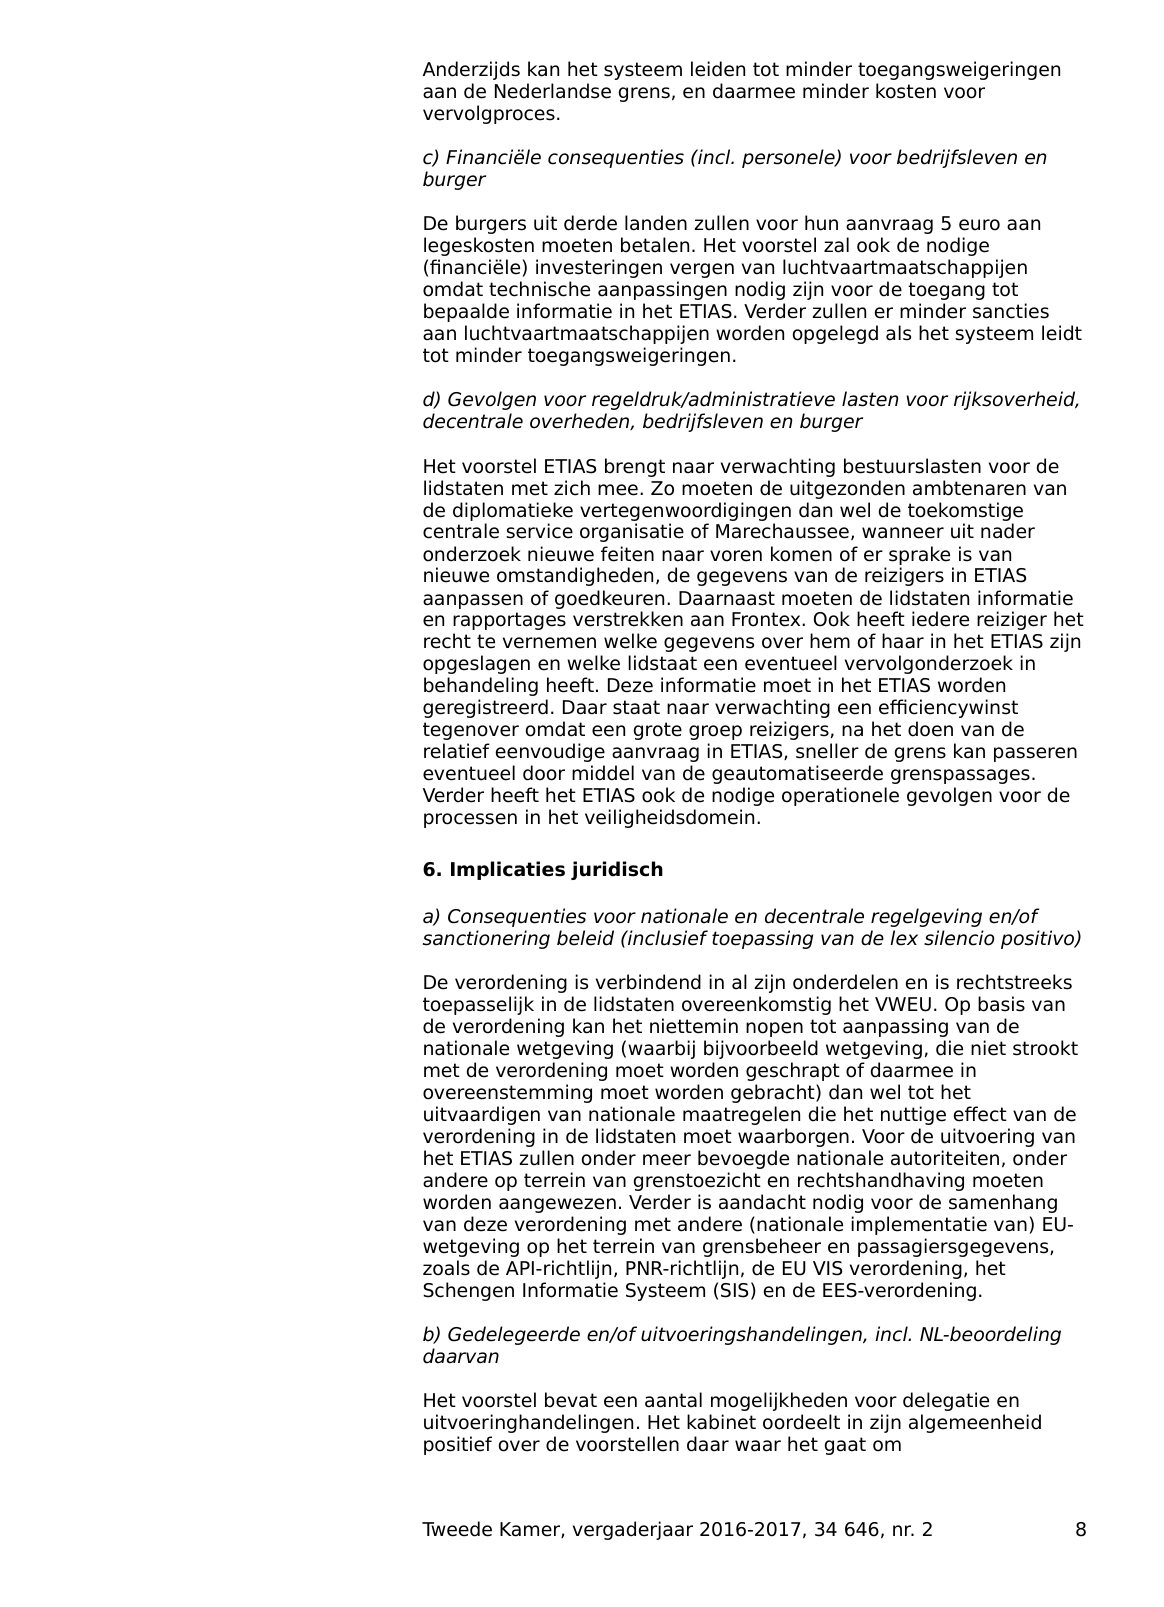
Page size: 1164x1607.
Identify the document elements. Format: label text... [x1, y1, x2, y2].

text De verordening is verbindend in al zijn onderdelen en is rechtstreeks toepasselijk in de lidstaten overeenkomstig het VWEU. Op basis van de verordening kan het niettemin nopen tot aanpassing van de nationale wetgeving (waarbij bijvoorbeeld wetgeving, die niet strookt met de verordening moet worden geschrapt of daarmee in overeenstemming moet worden gebracht) dan wel tot het uitvaardigen van nationale maatregelen die het nuttige effect van de verordening in de lidstaten moet waarborgen. Voor de uitvoering van het ETIAS zullen onder meer bevoegde nationale autoriteiten, onder andere op terrein van grenstoezicht en rechtshandhaving moeten worden aangewezen. Verder is aandacht nodig voor de samenhang van deze verordening met andere (nationale implementatie van) EU-wetgeving op het terrein van grensbeheer en passagiersgegevens, zoals de API-richtlijn, PNR-richtlijn, de EU VIS verordening, het Schengen Informatie Systeem (SIS) en de EES-verordening. [422, 972, 1087, 1302]
subtitle 6. Implicaties juridisch [422, 859, 1087, 881]
text De burgers uit derde landen zullen voor hun aanvraag 5 euro aan legeskosten moeten betalen. Het voorstel zal ook de nodige (financiële) investeringen vergen van luchtvaartmaatschappijen omdat technische aanpassingen nodig zijn voor de toegang tot bepaalde informatie in het ETIAS. Verder zullen er minder sancties aan luchtvaartmaatschappijen worden opgelegd als het systeem leidt tot minder toegangsweigeringen. [422, 213, 1087, 367]
text Het voorstel bevat een aantal mogelijkheden voor delegatie en uitvoeringhandelingen. Het kabinet oordeelt in zijn algemeenheid positief over de voorstellen daar waar het gaat om [422, 1390, 1087, 1456]
subtitle d) Gevolgen voor regeldruk/administratieve lasten voor rijksoverheid, decentrale overheden, bedrijfsleven en burger [422, 389, 1087, 433]
subtitle c) Financiële consequenties (incl. personele) voor bedrijfsleven en burger [422, 147, 1087, 191]
text Anderzijds kan het systeem leiden tot minder toegangsweigeringen aan de Nederlandse grens, en daarmee minder kosten voor vervolgproces. [422, 59, 1087, 125]
text Het voorstel ETIAS brengt naar verwachting bestuurslasten voor de lidstaten met zich mee. Zo moeten de uitgezonden ambtenaren van de diplomatieke vertegenwoordigingen dan wel de toekomstige centrale service organisatie of Marechaussee, wanneer uit nader onderzoek nieuwe feiten naar voren komen of er sprake is van nieuwe omstandigheden, de gegevens van de reizigers in ETIAS aanpassen of goedkeuren. Daarnaast moeten de lidstaten informatie en rapportages verstrekken aan Frontex. Ook heeft iedere reiziger het recht te vernemen welke gegevens over hem of haar in het ETIAS zijn opgeslagen en welke lidstaat een eventueel vervolgonderzoek in behandeling heeft. Deze informatie moet in het ETIAS worden geregistreerd. Daar staat naar verwachting een efficiencywinst tegenover omdat een grote groep reizigers, na het doen van de relatief eenvoudige aanvraag in ETIAS, sneller de grens kan passeren eventueel door middel van de geautomatiseerde grenspassages. Verder heeft het ETIAS ook de nodige operationele gevolgen voor de processen in het veiligheidsdomein. [422, 456, 1087, 829]
subtitle b) Gedelegeerde en/of uitvoeringshandelingen, incl. NL-beoordeling daarvan [422, 1324, 1087, 1368]
subtitle a) Consequenties voor nationale en decentrale regelgeving en/of sanctionering beleid (inclusief toepassing van de lex silencio positivo) [422, 906, 1087, 950]
